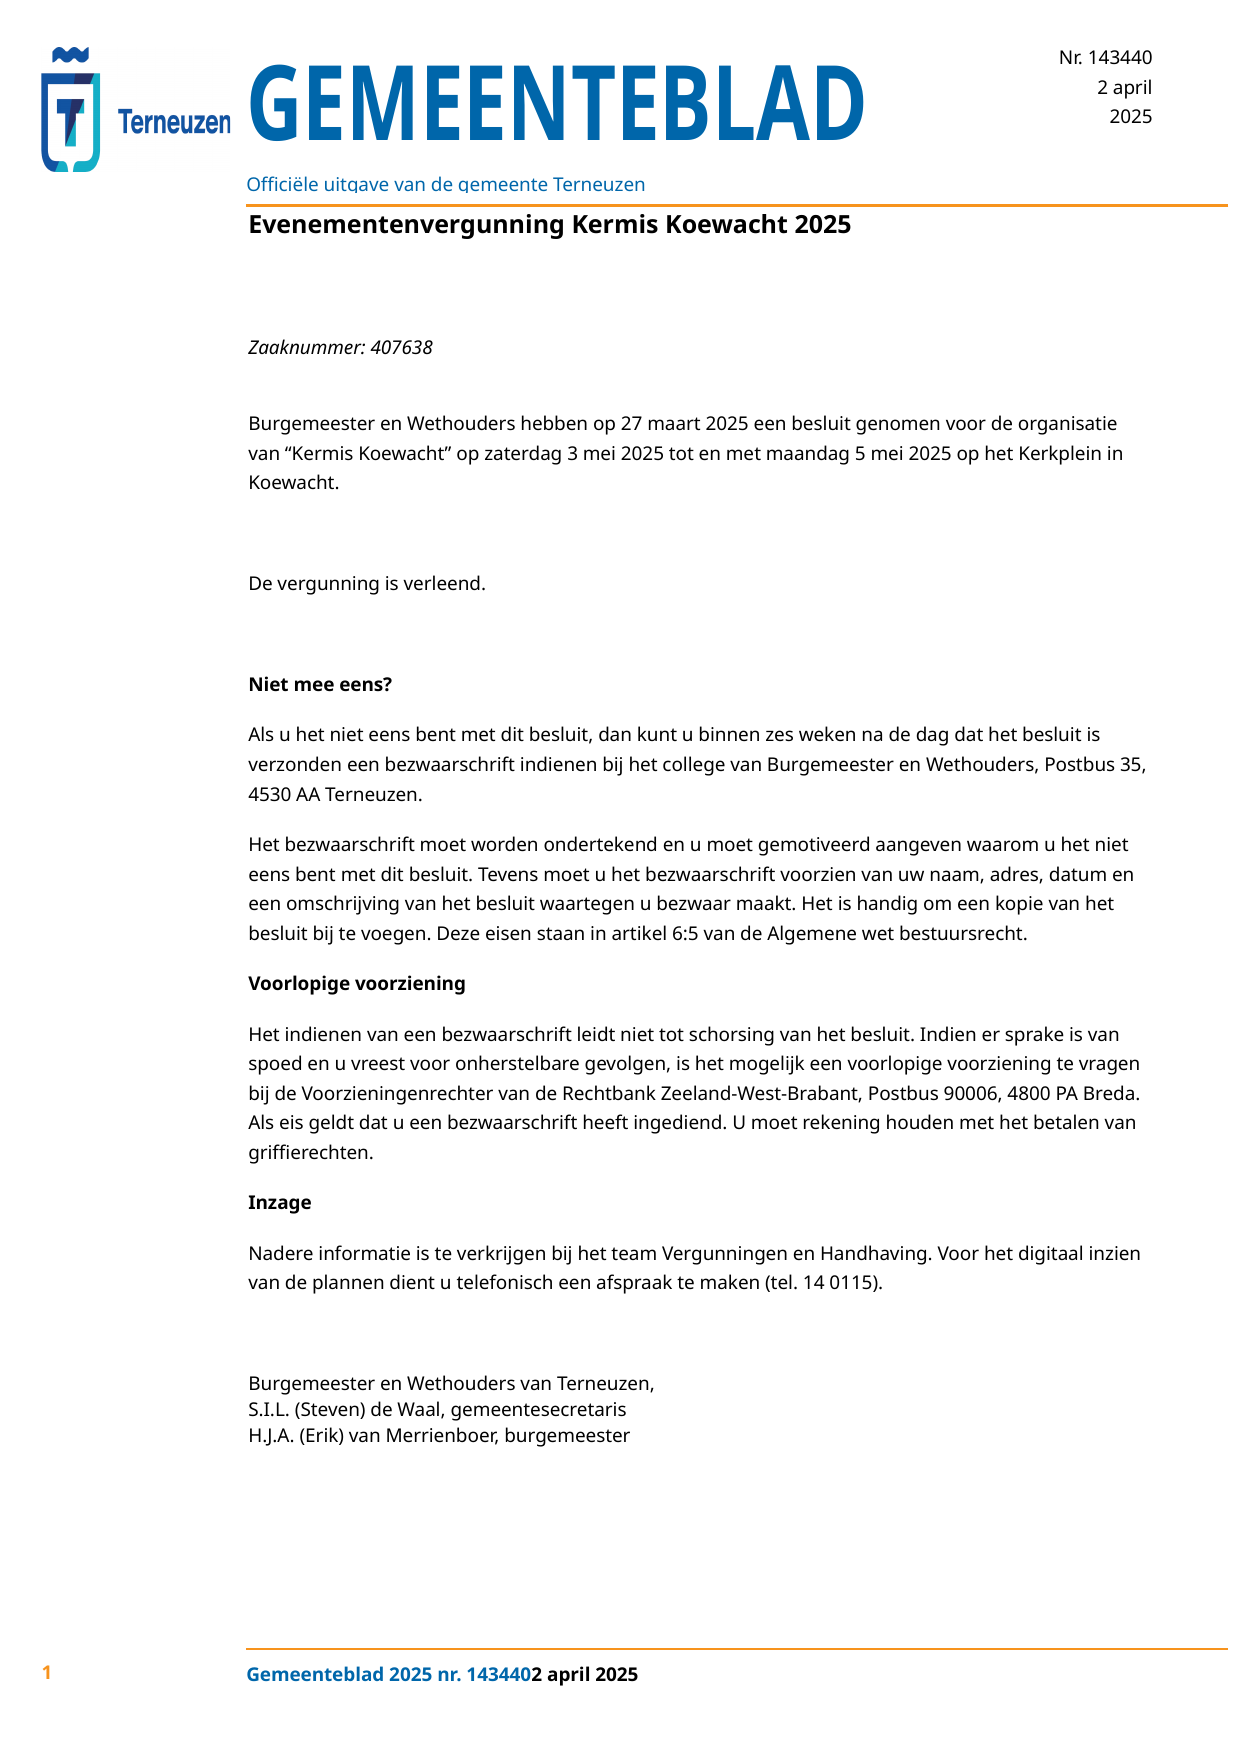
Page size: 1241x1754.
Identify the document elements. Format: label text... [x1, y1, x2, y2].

text Niet mee eens? [248, 671, 1152, 697]
table_cell [714, 1448, 1152, 1473]
table_cell S.I.L. (Steven) de Waal, gemeentesecretaris [248, 1396, 714, 1422]
text Nadere informatie is te verkrijgen bij het team Vergunningen en Handhaving. Voor het digitaal inzien van de plannen dient u telefonisch een afspraak te maken (tel. 14 0115). [248, 1240, 1152, 1295]
table_cell H.J.A. (Erik) van Merrienboer, burgemeester [248, 1422, 1152, 1448]
text Zaaknummer: 407638 [248, 334, 1152, 360]
picture [41, 47, 231, 172]
text Het bezwaarschrift moet worden ondertekend en u moet gemotiveerd aangeven waarom u het niet eens bent met dit besluit. Tevens moet u het bezwaarschrift voorzien van uw naam, adres, datum en een omschrijving van het besluit waartegen u bezwaar maakt. Het is handig om een kopie van het besluit bij te voegen. Deze eisen staan in artikel 6:5 van de Algemene wet bestuursrecht. [248, 831, 1152, 946]
text Evenementenvergunning Kermis Koewacht 2025 [248, 207, 1152, 241]
table_cell [248, 1448, 714, 1473]
text Voorlopige voorziening [248, 970, 1152, 996]
text Als u het niet eens bent met dit besluit, dan kunt u binnen zes weken na de dag dat het besluit is verzonden een bezwaarschrift indienen bij het college van Burgemeester en Wethouders, Postbus 35, 4530 AA Terneuzen. [248, 722, 1152, 807]
table_header Burgemeester en Wethouders van Terneuzen, [248, 1371, 1152, 1396]
text Burgemeester en Wethouders hebben op 27 maart 2025 een besluit genomen voor de organisatie van “Kermis Koewacht” op zaterdag 3 mei 2025 tot en met maandag 5 mei 2025 op het Kerkplein in Koewacht. [248, 410, 1152, 495]
text Inzage [248, 1189, 1152, 1215]
table_cell [714, 1396, 1152, 1422]
text De vergunning is verleend. [248, 570, 1152, 596]
text Het indienen van een bezwaarschrift leidt niet tot schorsing van het besluit. Indien er sprake is van spoed en u vreest voor onherstelbare gevolgen, is het mogelijk een voorlopige voorziening te vragen bij de Voorzieningenrechter van de Rechtbank Zeeland-West-Brabant, Postbus 90006, 4800 PA Breda. Als eis geldt dat u een bezwaarschrift heeft ingediend. U moet rekening houden met het betalen van griffierechten. [248, 1021, 1152, 1165]
